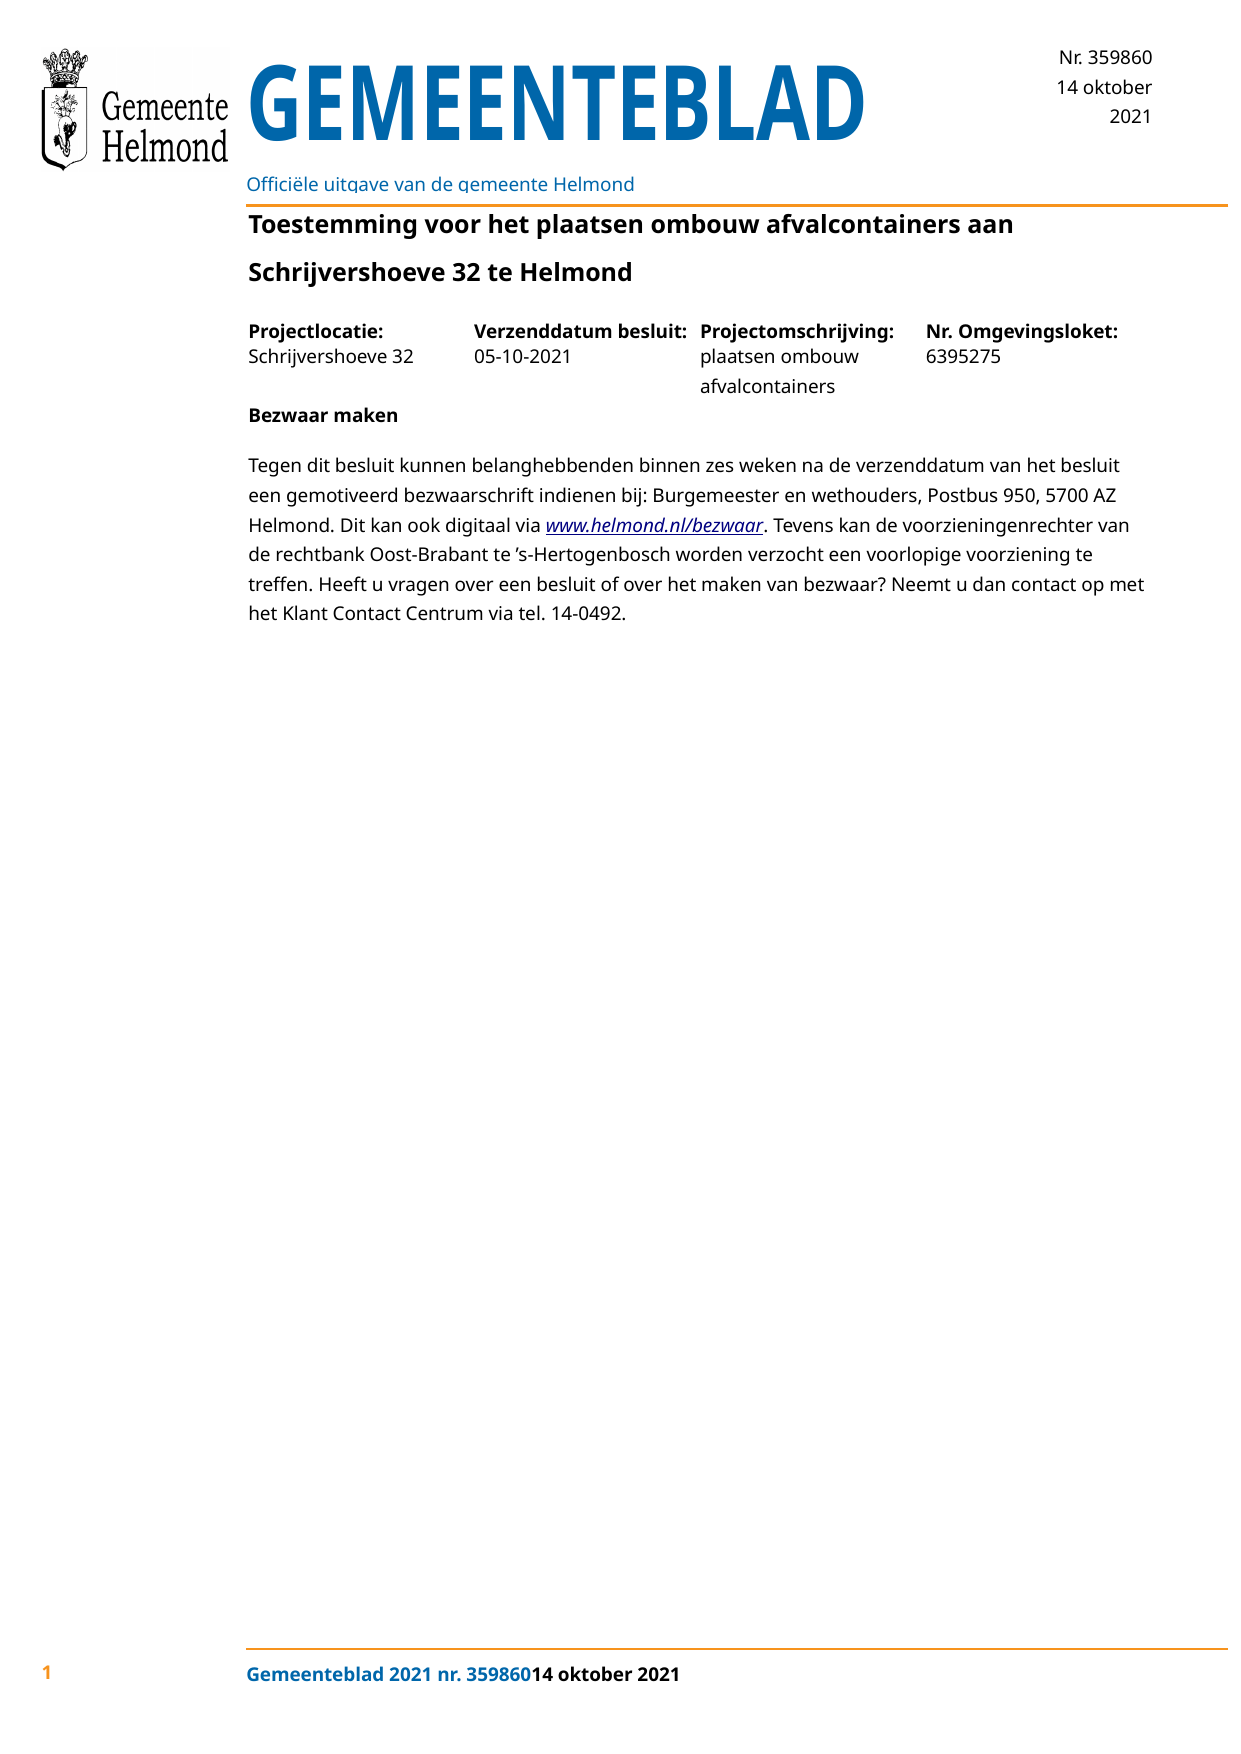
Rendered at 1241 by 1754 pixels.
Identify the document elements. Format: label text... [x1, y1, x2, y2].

table_cell 05-10-2021 [474, 344, 700, 399]
table_cell 6395275 [926, 344, 1152, 399]
picture [41, 47, 231, 172]
table_header Projectomschrijving: [700, 318, 926, 344]
table_cell Schrijvershoeve 32 [248, 344, 474, 399]
table_header Projectlocatie: [248, 318, 474, 344]
text Toestemming voor het plaatsen ombouw afvalcontainers aan Schrijvershoeve 32 te Helmond [248, 207, 1152, 288]
table_header Verzenddatum besluit: [474, 318, 700, 344]
text Tegen dit besluit kunnen belanghebbenden binnen zes weken na de verzenddatum van het besluit een gemotiveerd bezwaarschrift indienen bij: Burgemeester en wethouders, Postbus 950, 5700 AZ Helmond. Dit kan ook digitaal via www.helmond.nl/bezwaar. Tevens kan de voorzieningenrechter van de rechtbank Oost-Brabant te ’s-Hertogenbosch worden verzocht een voorlopige voorziening te treffen. Heeft u vragen over een besluit of over het maken van bezwaar? Neemt u dan contact op met het Klant Contact Centrum via tel. 14-0492. [248, 453, 1152, 626]
text Bezwaar maken [248, 402, 1152, 428]
table_cell plaatsen ombouw afvalcontainers [700, 344, 926, 399]
table_header Nr. Omgevingsloket: [926, 318, 1152, 344]
